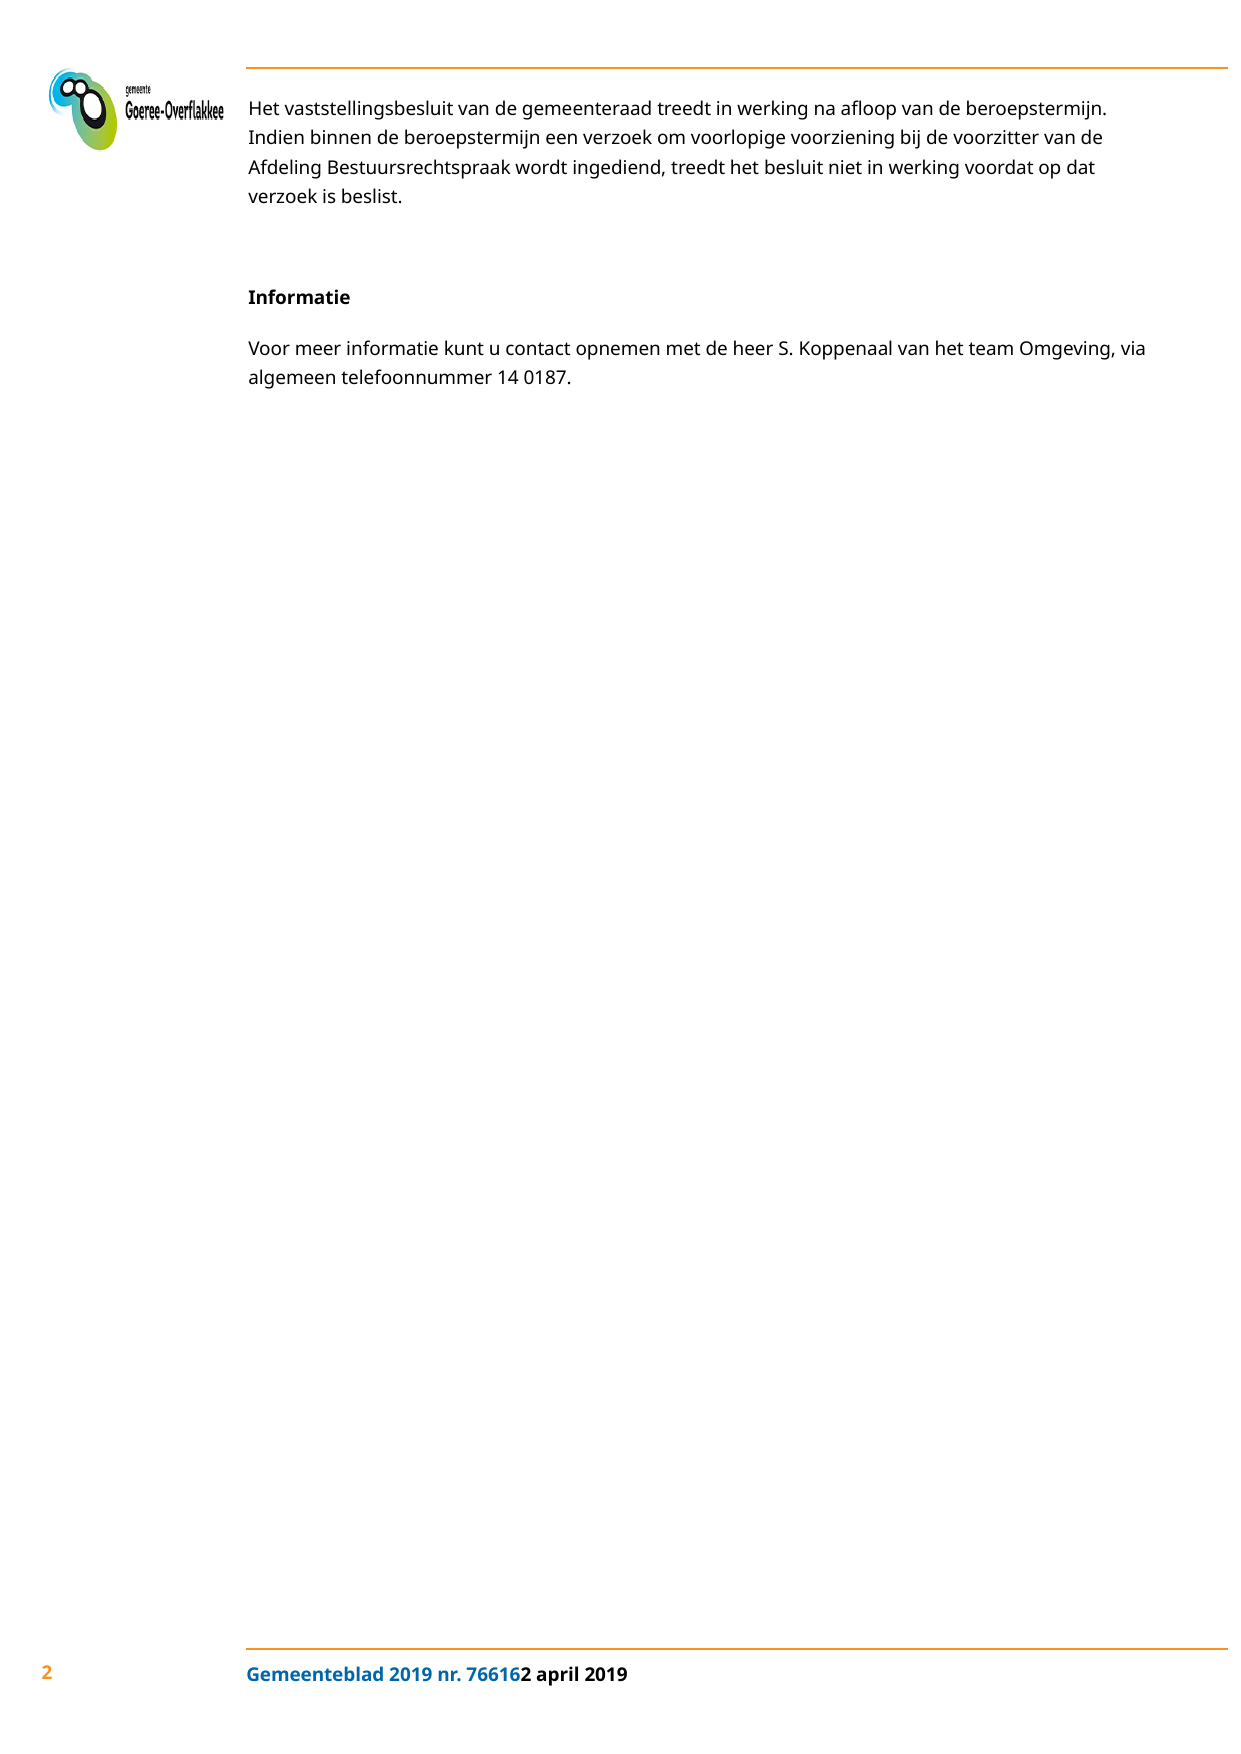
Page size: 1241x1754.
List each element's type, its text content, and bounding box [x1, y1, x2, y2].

picture [41, 47, 231, 172]
text Informatie [248, 284, 1152, 310]
text Voor meer informatie kunt u contact opnemen met de heer S. Koppenaal van het team Omgeving, via algemeen telefoonnummer 14 0187. [248, 335, 1152, 390]
text Het vaststellingsbesluit van de gemeenteraad treedt in werking na afloop van de beroepstermijn. Indien binnen de beroepstermijn een verzoek om voorlopige voorziening bij de voorzitter van de Afdeling Bestuursrechtspraak wordt ingediend, treedt het besluit niet in werking voordat op dat verzoek is beslist. [248, 95, 1152, 209]
